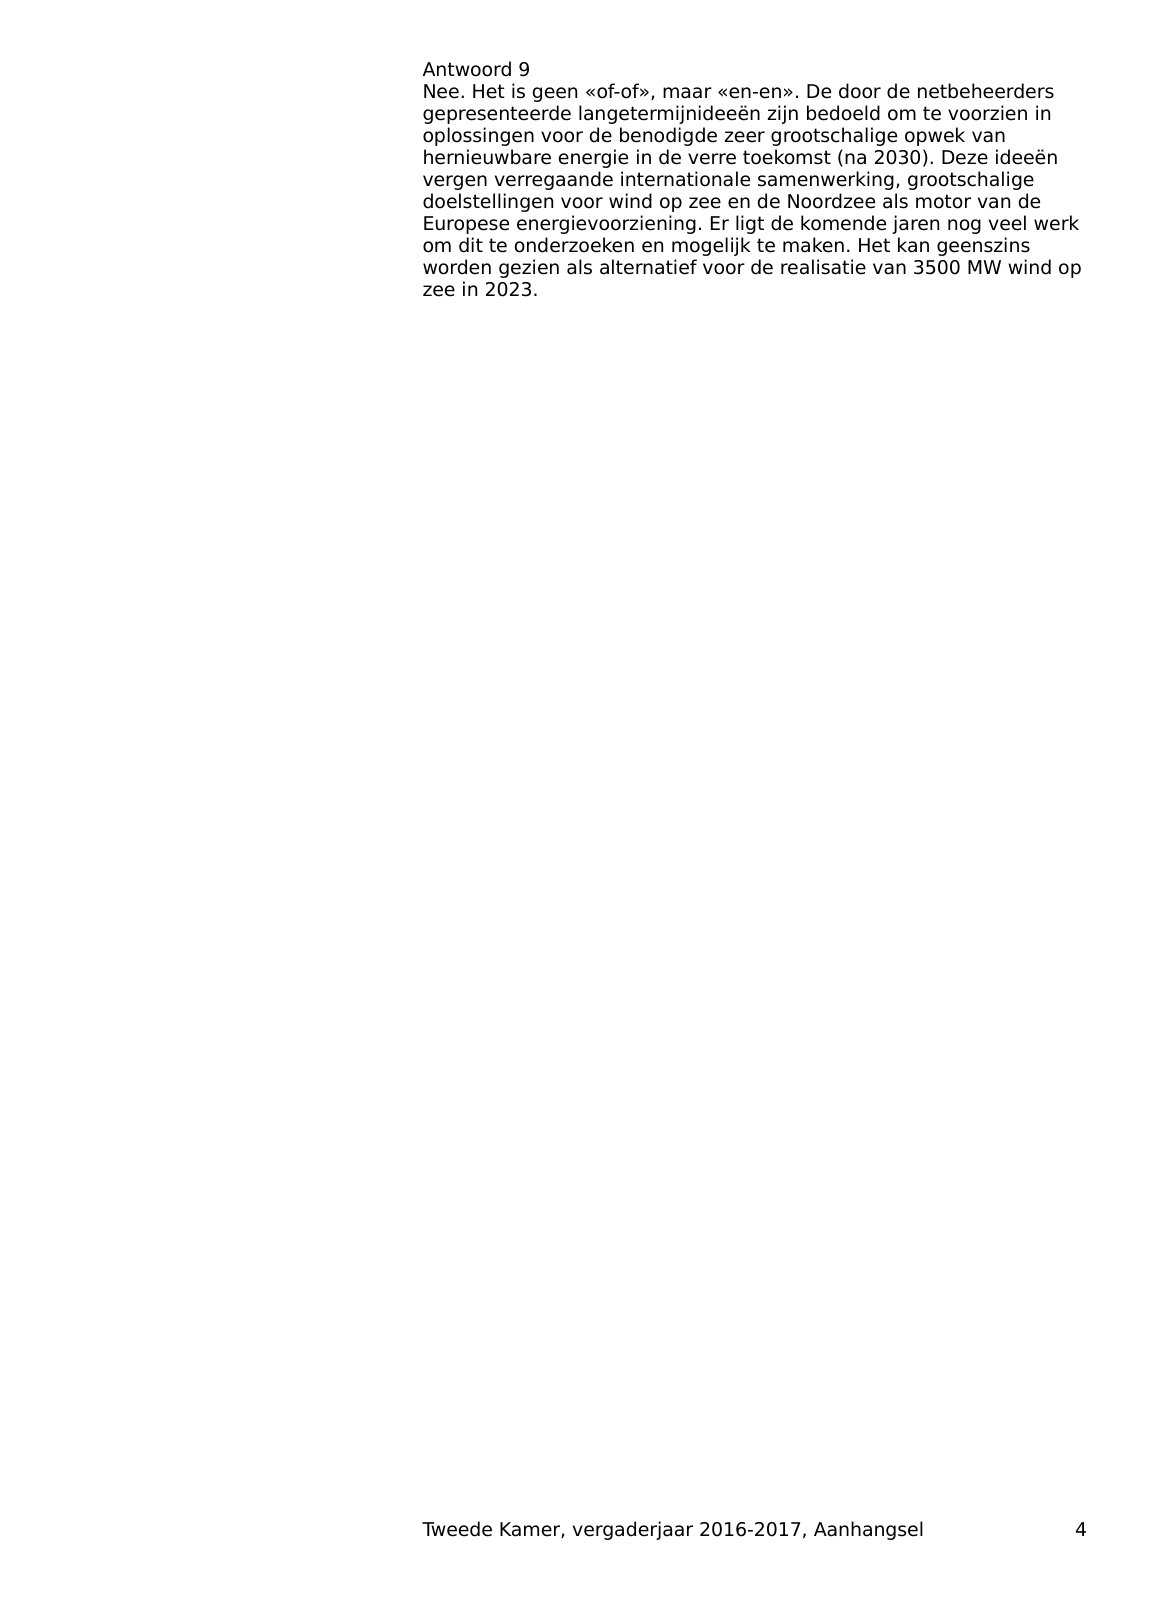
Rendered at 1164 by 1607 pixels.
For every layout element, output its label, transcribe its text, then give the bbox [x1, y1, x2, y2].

text Antwoord 9 [422, 59, 1087, 81]
text Nee. Het is geen «of-of», maar «en-en». De door de netbeheerders gepresenteerde langetermijnideeën zijn bedoeld om te voorzien in oplossingen voor de benodigde zeer grootschalige opwek van hernieuwbare energie in de verre toekomst (na 2030). Deze ideeën vergen verregaande internationale samenwerking, grootschalige doelstellingen voor wind op zee en de Noordzee als motor van de Europese energievoorziening. Er ligt de komende jaren nog veel werk om dit te onderzoeken en mogelijk te maken. Het kan geenszins worden gezien als alternatief voor de realisatie van 3500 MW wind op zee in 2023. [422, 81, 1087, 301]
